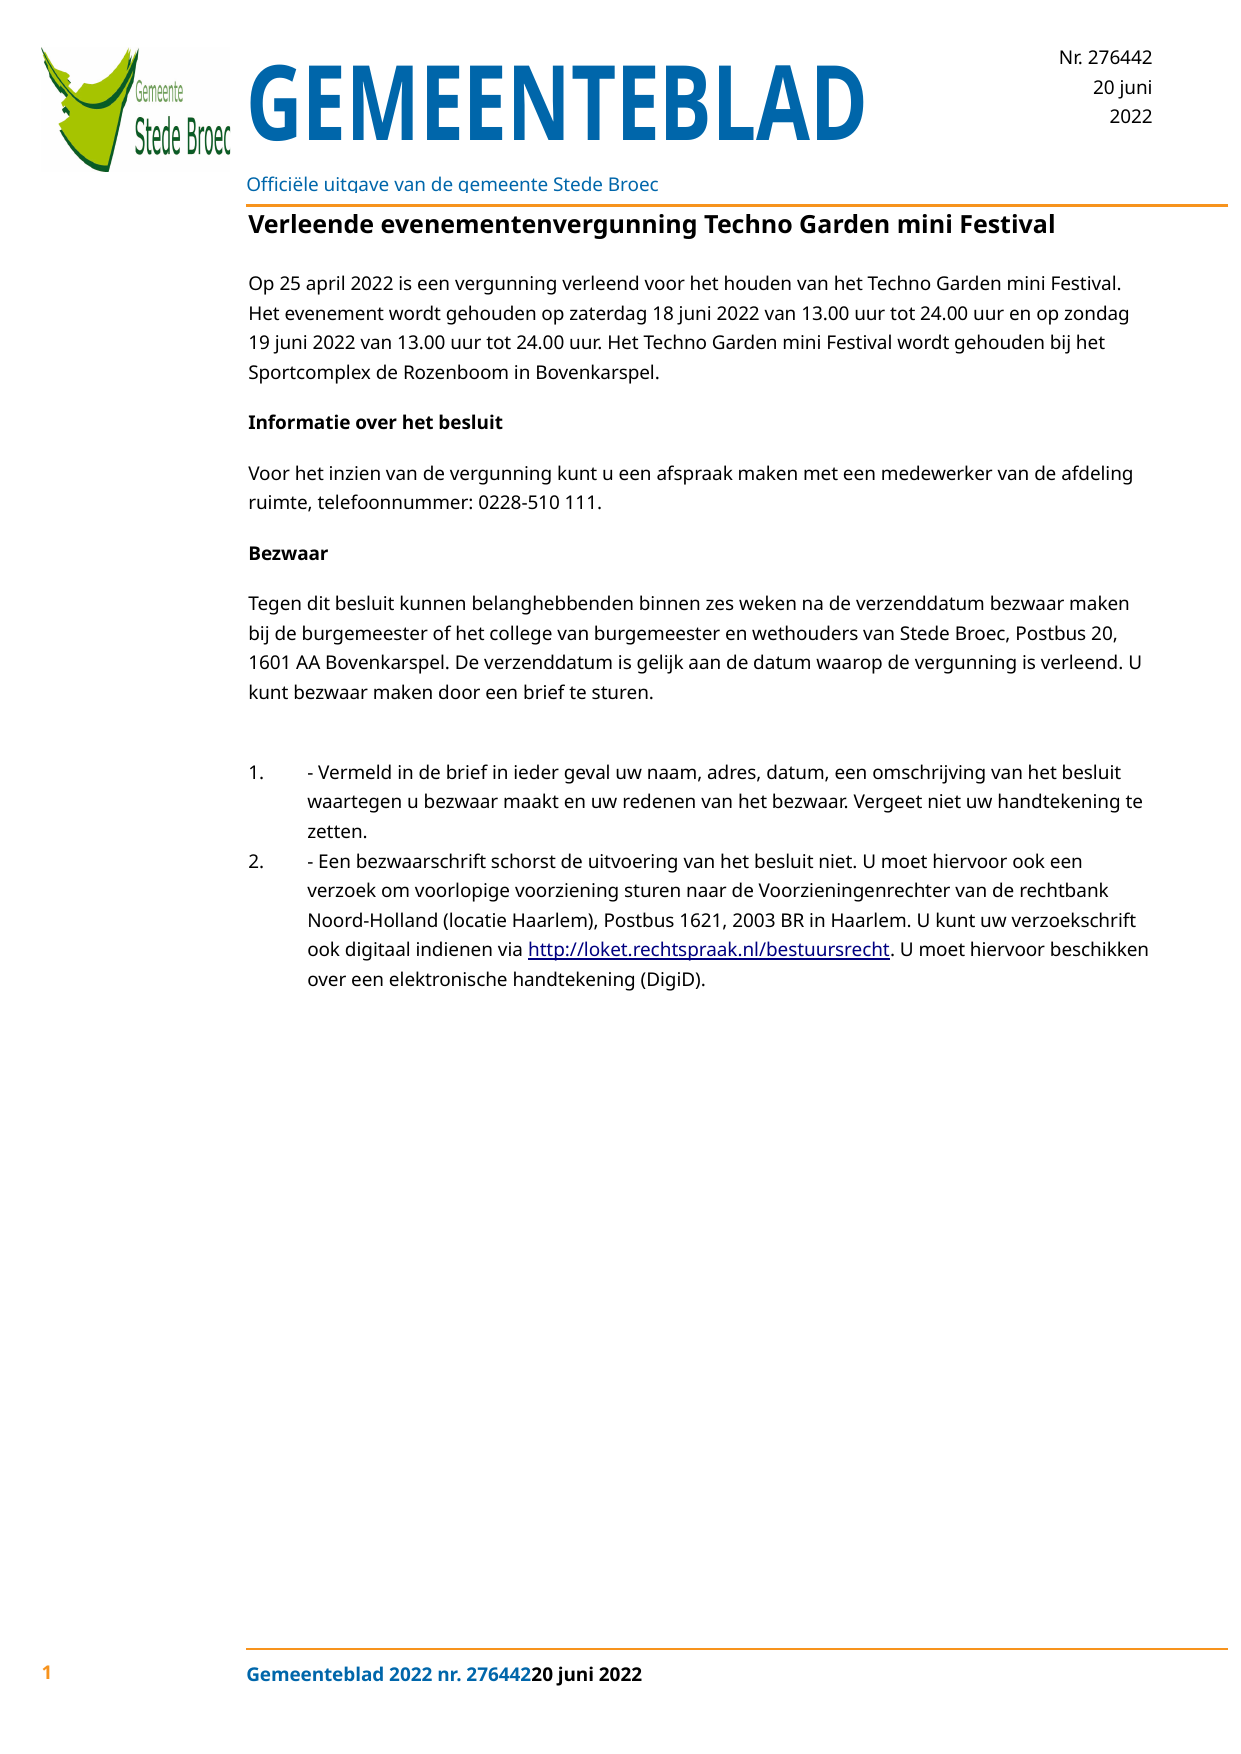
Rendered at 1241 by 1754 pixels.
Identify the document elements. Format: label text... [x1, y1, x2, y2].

text Bezwaar [248, 540, 1152, 566]
text Voor het inzien van de vergunning kunt u een afspraak maken met een medewerker van de afdeling ruimte, telefoonnummer: 0228-510 111. [248, 460, 1152, 515]
list - Vermeld in de brief in ieder geval uw naam, adres, datum, een omschrijving van het besluit waartegen u bezwaar maakt en uw redenen van het bezwaar. Vergeet niet uw handtekening te zetten. [248, 759, 1152, 844]
text Tegen dit besluit kunnen belanghebbenden binnen zes weken na de verzenddatum bezwaar maken bij de burgemeester of het college van burgemeester en wethouders van Stede Broec, Postbus 20, 1601 AA Bovenkarspel. De verzenddatum is gelijk aan de datum waarop de vergunning is verleend. U kunt bezwaar maken door een brief te sturen. [248, 590, 1152, 705]
text Informatie over het besluit [248, 409, 1152, 435]
list - Een bezwaarschrift schorst de uitvoering van het besluit niet. U moet hiervoor ook een verzoek om voorlopige voorziening sturen naar de Voorzieningenrechter van de rechtbank Noord-Holland (locatie Haarlem), Postbus 1621, 2003 BR in Haarlem. U kunt uw verzoekschrift ook digitaal indienen via http://loket.rechtspraak.nl/bestuursrecht. U moet hiervoor beschikken over een elektronische handtekening (DigiD). [248, 848, 1152, 992]
text Verleende evenementenvergunning Techno Garden mini Festival [248, 207, 1152, 241]
text Op 25 april 2022 is een vergunning verleend voor het houden van het Techno Garden mini Festival. Het evenement wordt gehouden op zaterdag 18 juni 2022 van 13.00 uur tot 24.00 uur en op zondag 19 juni 2022 van 13.00 uur tot 24.00 uur. Het Techno Garden mini Festival wordt gehouden bij het Sportcomplex de Rozenboom in Bovenkarspel. [248, 270, 1152, 385]
picture [41, 47, 231, 172]
